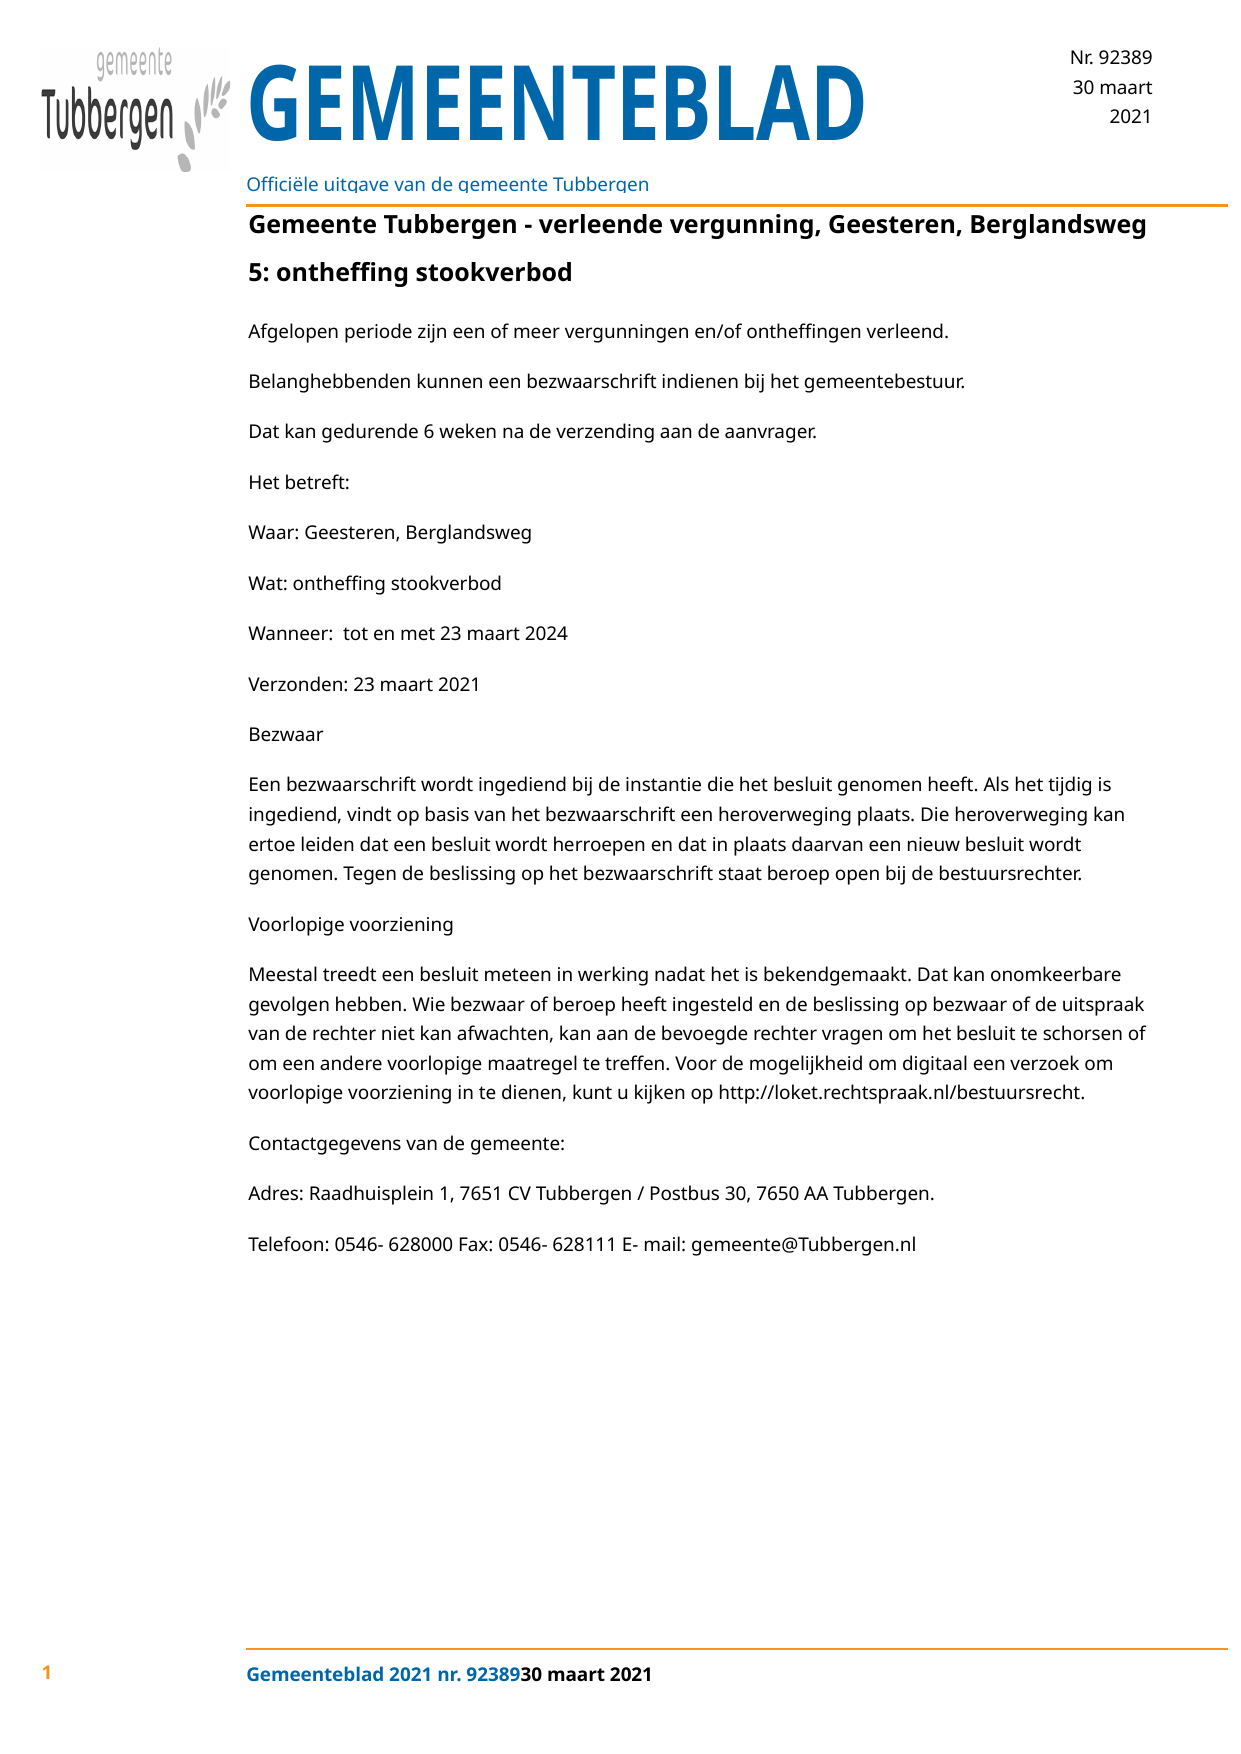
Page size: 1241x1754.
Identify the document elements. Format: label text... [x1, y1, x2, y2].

text Adres: Raadhuisplein 1, 7651 CV Tubbergen / Postbus 30, 7650 AA Tubbergen. [248, 1180, 1152, 1206]
picture [41, 47, 231, 172]
text Afgelopen periode zijn een of meer vergunningen en/of ontheffingen verleend. [248, 318, 1152, 344]
text Telefoon: 0546- 628000 Fax: 0546- 628111 E- mail: gemeente@Tubbergen.nl [248, 1231, 1152, 1257]
text Wat: ontheffing stookverbod [248, 570, 1152, 596]
text Een bezwaarschrift wordt ingediend bij de instantie die het besluit genomen heeft. Als het tijdig is ingediend, vindt op basis van het bezwaarschrift een heroverweging plaats. Die heroverweging kan ertoe leiden dat een besluit wordt herroepen en dat in plaats daarvan een nieuw besluit wordt genomen. Tegen de beslissing op het bezwaarschrift staat beroep open bij de bestuursrechter. [248, 772, 1152, 886]
text Het betreft: [248, 469, 1152, 495]
text Waar: Geesteren, Berglandsweg [248, 519, 1152, 545]
text Bezwaar [248, 721, 1152, 747]
text Gemeente Tubbergen - verleende vergunning, Geesteren, Berglandsweg 5: ontheffing stookverbod [248, 207, 1152, 288]
text Meestal treedt een besluit meteen in werking nadat het is bekendgemaakt. Dat kan onomkeerbare gevolgen hebben. Wie bezwaar of beroep heeft ingesteld en de beslissing op bezwaar of de uitspraak van de rechter niet kan afwachten, kan aan de bevoegde rechter vragen om het besluit te schorsen of om een andere voorlopige maatregel te treffen. Voor de mogelijkheid om digitaal een verzoek om voorlopige voorziening in te dienen, kunt u kijken op http://loket.rechtspraak.nl/bestuursrecht. [248, 961, 1152, 1105]
text Wanneer: tot en met 23 maart 2024 [248, 620, 1152, 646]
text Verzonden: 23 maart 2021 [248, 671, 1152, 697]
text Dat kan gedurende 6 weken na de verzending aan de aanvrager. [248, 419, 1152, 444]
text Voorlopige voorziening [248, 911, 1152, 937]
text Belanghebbenden kunnen een bezwaarschrift indienen bij het gemeentebestuur. [248, 368, 1152, 394]
text Contactgegevens van de gemeente: [248, 1130, 1152, 1156]
